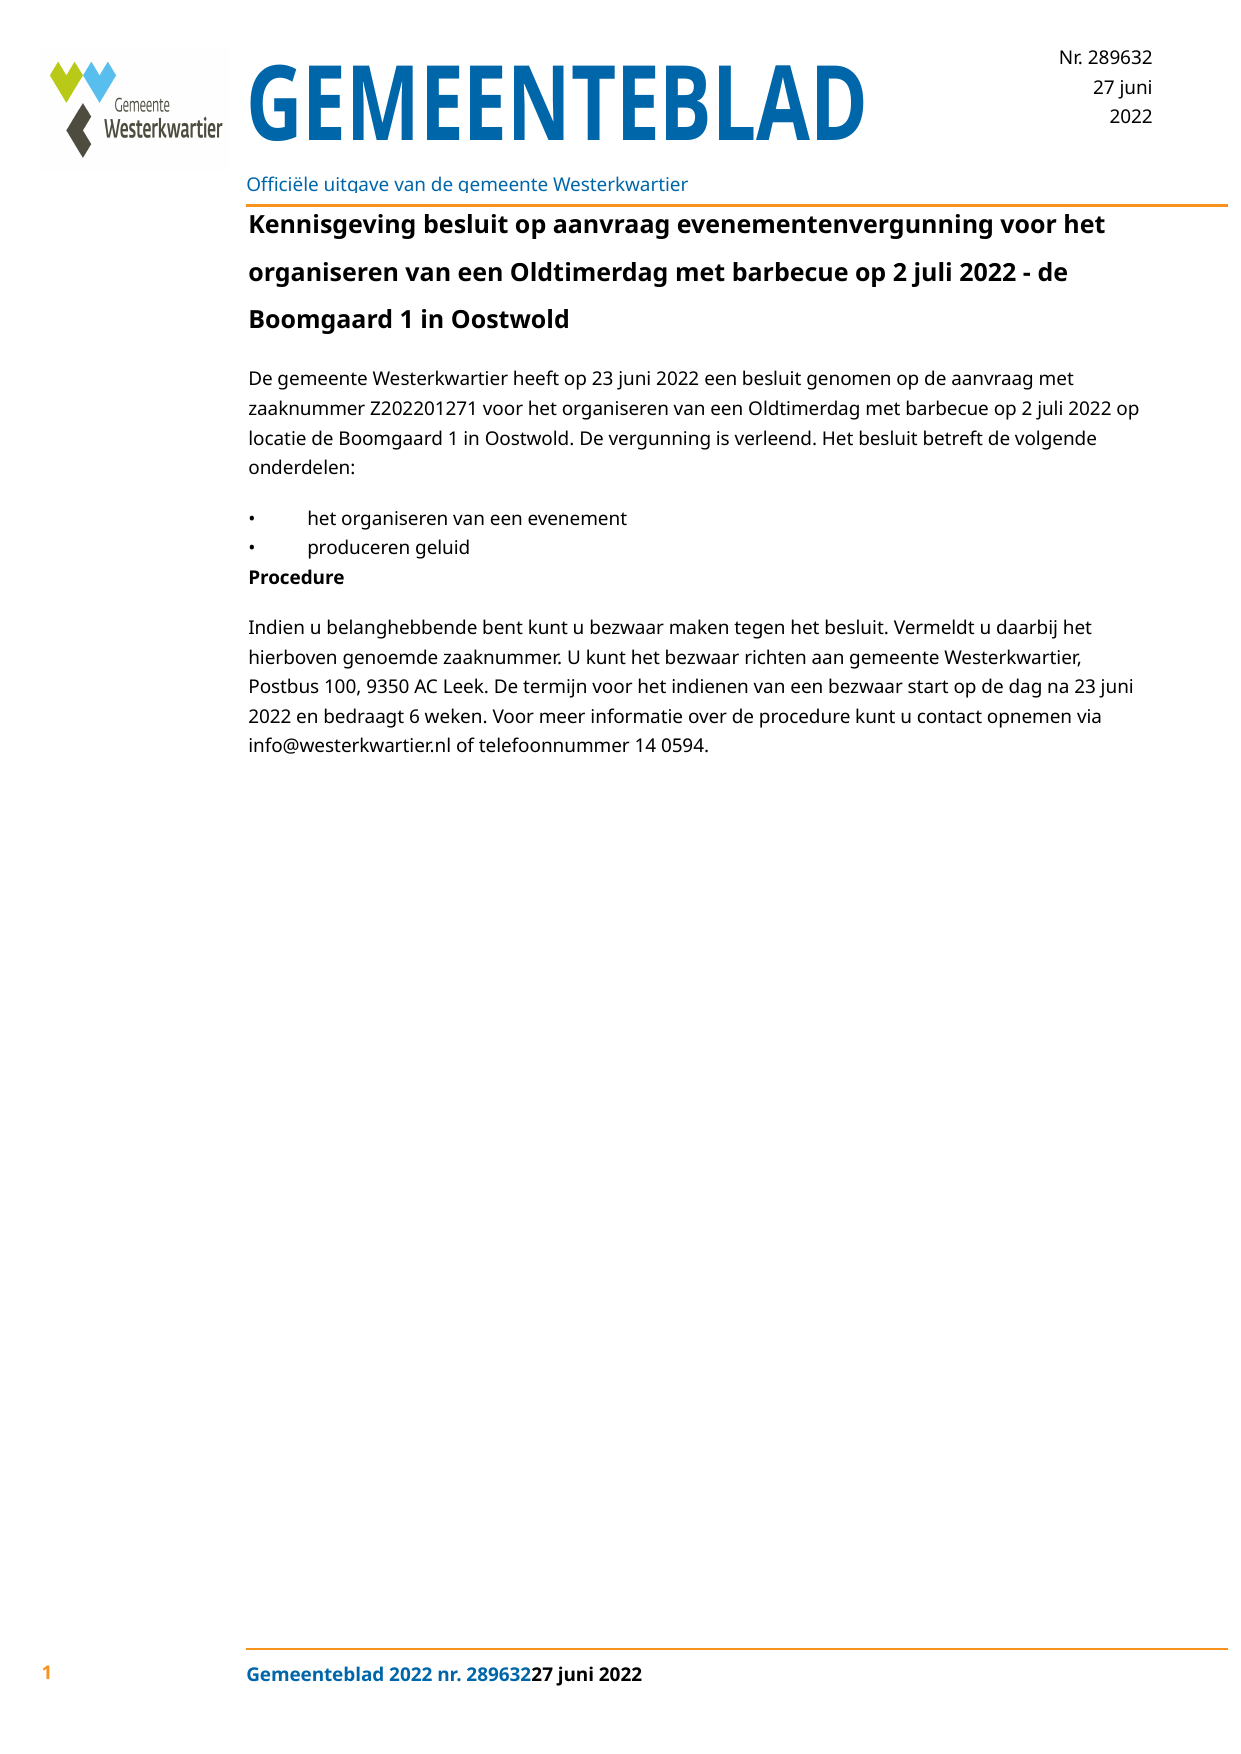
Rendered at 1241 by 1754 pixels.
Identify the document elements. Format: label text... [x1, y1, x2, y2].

picture [41, 47, 231, 172]
list het organiseren van een evenement [248, 505, 1152, 530]
text De gemeente Westerkwartier heeft op 23 juni 2022 een besluit genomen op de aanvraag met zaaknummer Z202201271 voor het organiseren van een Oldtimerdag met barbecue op 2 juli 2022 op locatie de Boomgaard 1 in Oostwold. De vergunning is verleend. Het besluit betreft de volgende onderdelen: [248, 366, 1152, 480]
text Indien u belanghebbende bent kunt u bezwaar maken tegen het besluit. Vermeldt u daarbij het hierboven genoemde zaaknummer. U kunt het bezwaar richten aan gemeente Westerkwartier, Postbus 100, 9350 AC Leek. De termijn voor het indienen van een bezwaar start op de dag na 23 juni 2022 en bedraagt 6 weken. Voor meer informatie over de procedure kunt u contact opnemen via info@westerkwartier.nl of telefoonnummer 14 0594. [248, 614, 1152, 758]
list produceren geluid [248, 534, 1152, 560]
text Procedure [248, 564, 1152, 589]
text Kennisgeving besluit op aanvraag evenementenvergunning voor het organiseren van een Oldtimerdag met barbecue op 2 juli 2022 - de Boomgaard 1 in Oostwold [248, 207, 1152, 336]
